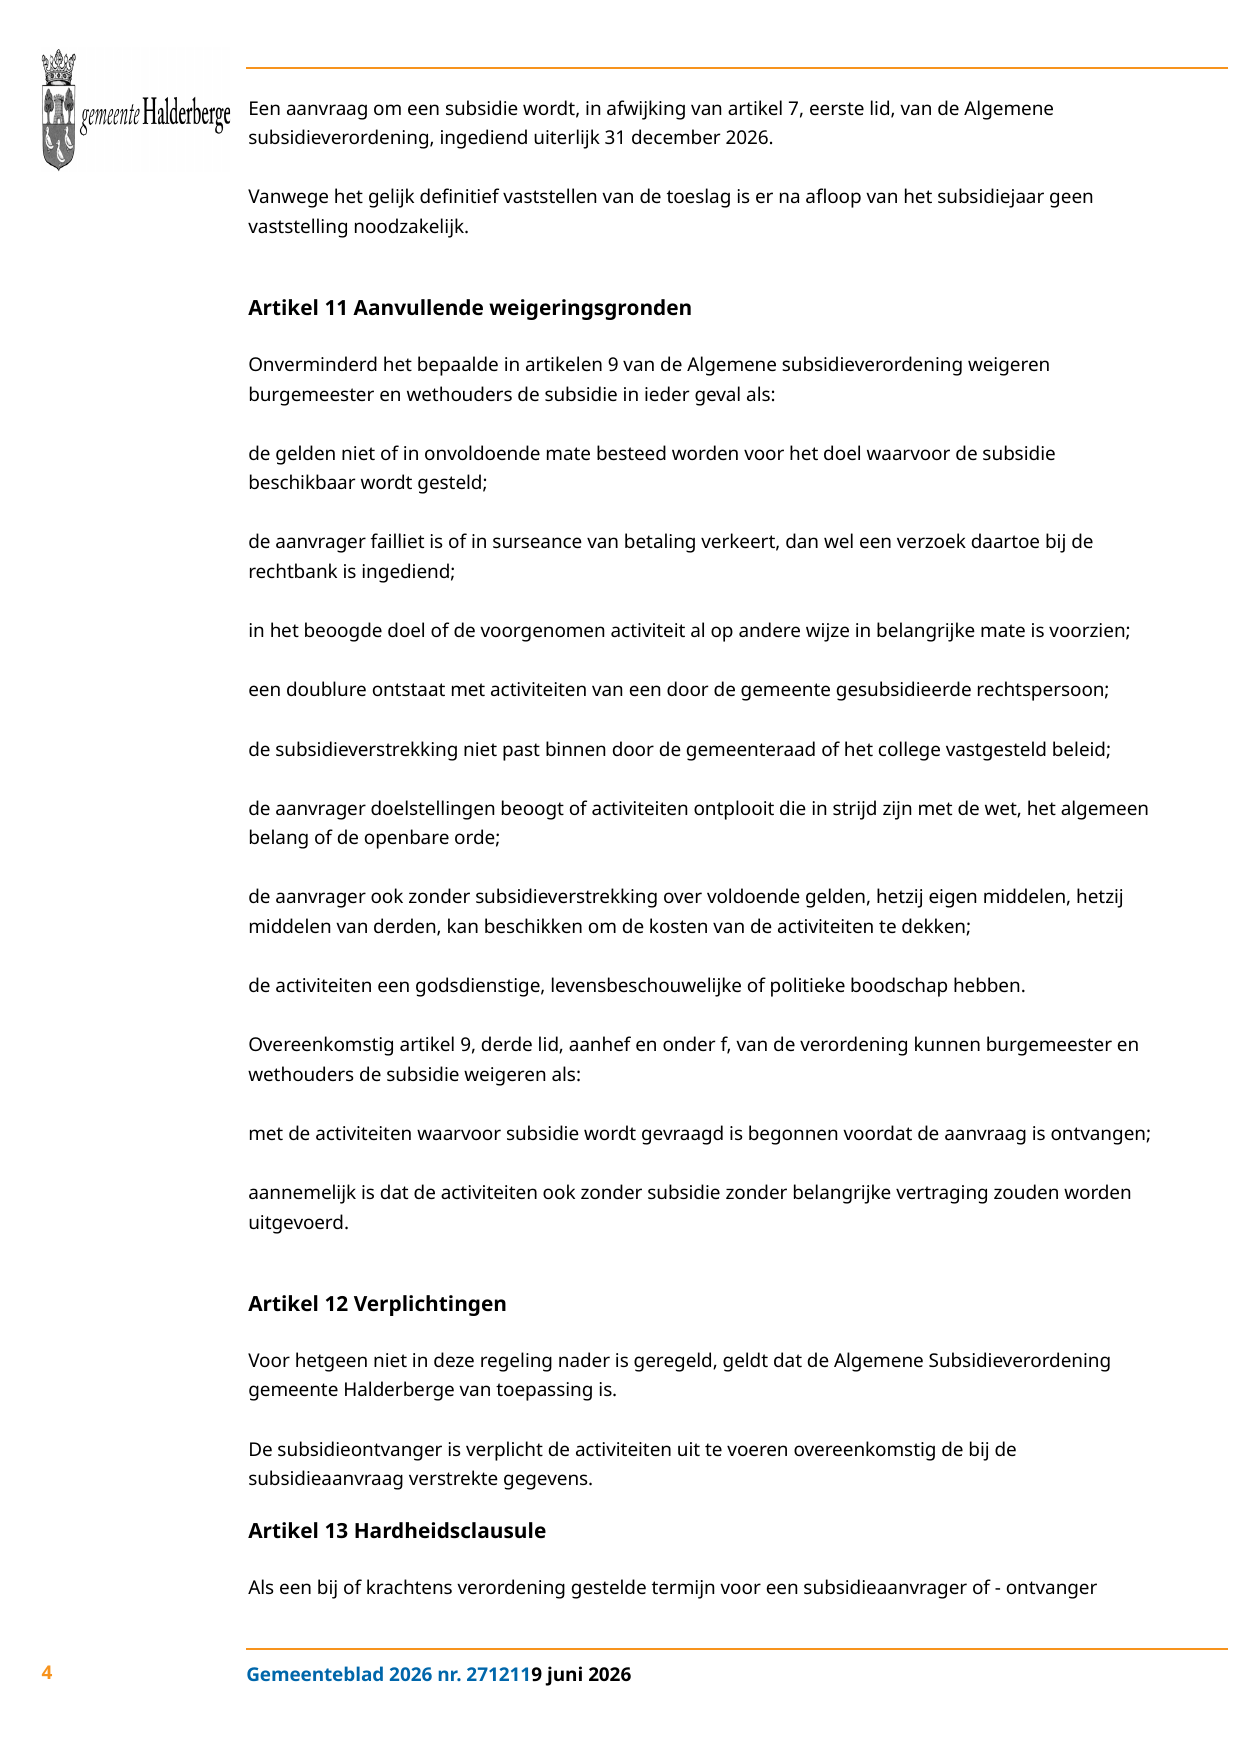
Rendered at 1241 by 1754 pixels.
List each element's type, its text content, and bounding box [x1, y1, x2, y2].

text Voor hetgeen niet in deze regeling nader is geregeld, geldt dat de Algemene Subsidieverordening gemeente Halderberge van toepassing is. [248, 1347, 1152, 1402]
text aannemelijk is dat de activiteiten ook zonder subsidie zonder belangrijke vertraging zouden worden uitgevoerd. [248, 1179, 1152, 1235]
text De subsidieontvanger is verplicht de activiteiten uit te voeren overeenkomstig de bij de subsidieaanvraag verstrekte gegevens. [248, 1436, 1152, 1491]
text een doublure ontstaat met activiteiten van een door de gemeente gesubsidieerde rechtspersoon; [248, 677, 1152, 702]
text Artikel 12 Verplichtingen [248, 1289, 1152, 1317]
text de gelden niet of in onvoldoende mate besteed worden voor het doel waarvoor de subsidie beschikbaar wordt gesteld; [248, 440, 1152, 495]
text de subsidieverstrekking niet past binnen door de gemeenteraad of het college vastgesteld beleid; [248, 736, 1152, 761]
text Overeenkomstig artikel 9, derde lid, aanhef en onder f, van de verordening kunnen burgemeester en wethouders de subsidie weigeren als: [248, 1032, 1152, 1087]
text Vanwege het gelijk definitief vaststellen van de toeslag is er na afloop van het subsidiejaar geen vaststelling noodzakelijk. [248, 183, 1152, 239]
text Als een bij of krachtens verordening gestelde termijn voor een subsidieaanvrager of - ontvanger [248, 1574, 1152, 1599]
text Artikel 11 Aanvullende weigeringsgronden [248, 293, 1152, 322]
text de aanvrager ook zonder subsidieverstrekking over voldoende gelden, hetzij eigen middelen, hetzij middelen van derden, kan beschikken om de kosten van de activiteiten te dekken; [248, 884, 1152, 939]
text de activiteiten een godsdienstige, levensbeschouwelijke of politieke boodschap hebben. [248, 972, 1152, 998]
text de aanvrager doelstellingen beoogt of activiteiten ontplooit die in strijd zijn met de wet, het algemeen belang of de openbare orde; [248, 795, 1152, 850]
text in het beoogde doel of de voorgenomen activiteit al op andere wijze in belangrijke mate is voorzien; [248, 617, 1152, 643]
text de aanvrager failliet is of in surseance van betaling verkeert, dan wel een verzoek daartoe bij de rechtbank is ingediend; [248, 529, 1152, 584]
text Onverminderd het bepaalde in artikelen 9 van de Algemene subsidieverordening weigeren burgemeester en wethouders de subsidie in ieder geval als: [248, 351, 1152, 406]
text Een aanvraag om een subsidie wordt, in afwijking van artikel 7, eerste lid, van de Algemene subsidieverordening, ingediend uiterlijk 31 december 2026. [248, 95, 1152, 150]
picture [41, 47, 231, 172]
text met de activiteiten waarvoor subsidie wordt gevraagd is begonnen voordat de aanvraag is ontvangen; [248, 1120, 1152, 1146]
text Artikel 13 Hardheidsclausule [248, 1516, 1152, 1544]
